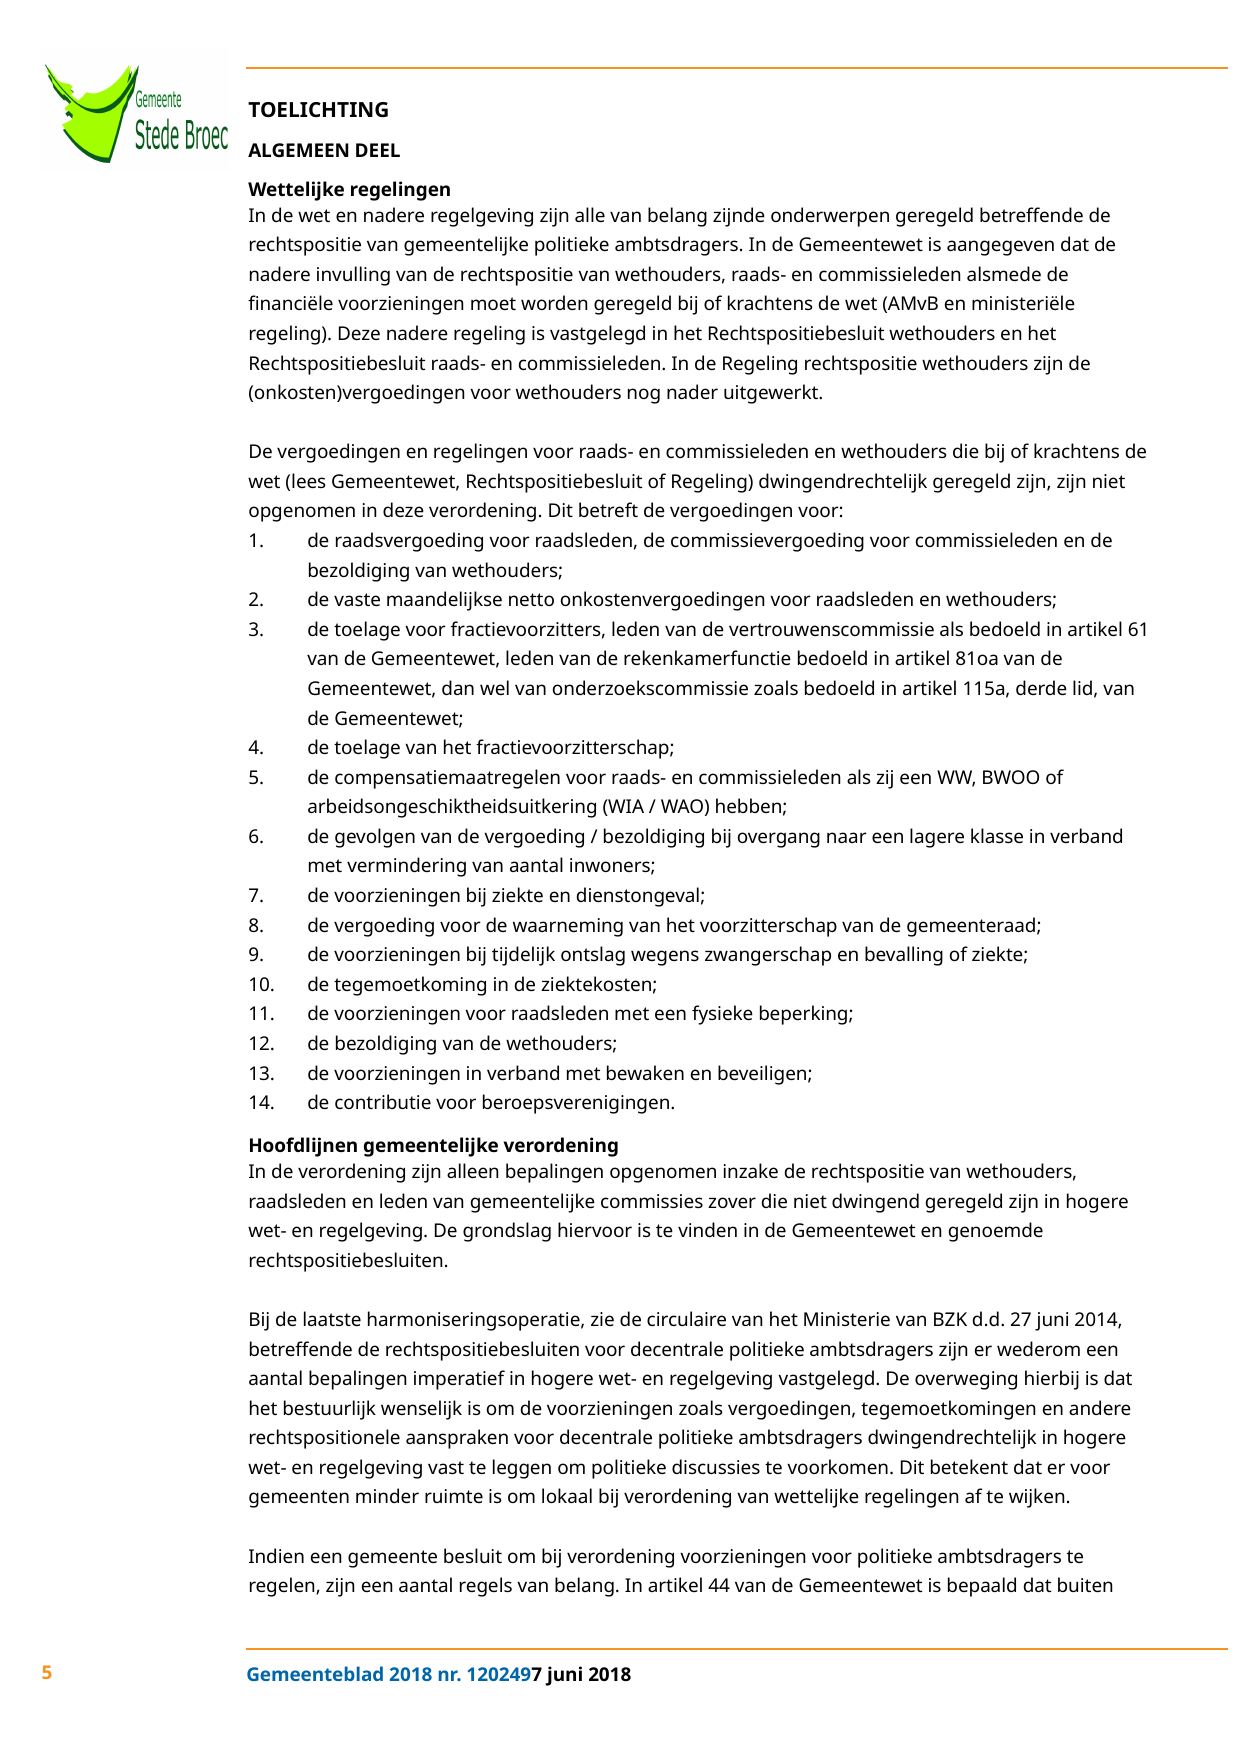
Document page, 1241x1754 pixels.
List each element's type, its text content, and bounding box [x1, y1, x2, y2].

text De vergoedingen en regelingen voor raads- en commissieleden en wethouders die bij of krachtens de wet (lees Gemeentewet, Rechtspositiebesluit of Regeling) dwingendrechtelijk geregeld zijn, zijn niet opgenomen in deze verordening. Dit betreft de vergoedingen voor: [248, 438, 1152, 523]
list de vergoeding voor de waarneming van het voorzitterschap van de gemeenteraad; [248, 912, 1152, 938]
text Bij de laatste harmoniseringsoperatie, zie de circulaire van het Ministerie van BZK d.d. 27 juni 2014, betreffende de rechtspositiebesluiten voor decentrale politieke ambtsdragers zijn er wederom een aantal bepalingen imperatief in hogere wet- en regelgeving vastgelegd. De overweging hierbij is dat het bestuurlijk wenselijk is om de voorzieningen zoals vergoedingen, tegemoetkomingen en andere rechtspositionele aanspraken voor decentrale politieke ambtsdragers dwingendrechtelijk in hogere wet- en regelgeving vast te leggen om politieke discussies te voorkomen. Dit betekent dat er voor gemeenten minder ruimte is om lokaal bij verordening van wettelijke regelingen af te wijken. [248, 1306, 1152, 1509]
list de bezoldiging van de wethouders; [248, 1030, 1152, 1056]
list de voorzieningen voor raadsleden met een fysieke beperking; [248, 1001, 1152, 1026]
list de raadsvergoeding voor raadsleden, de commissievergoeding voor commissieleden en de bezoldiging van wethouders; [248, 527, 1152, 583]
list de tegemoetkoming in de ziektekosten; [248, 971, 1152, 997]
list de compensatiemaatregelen voor raads- en commissieleden als zij een WW, BWOO of arbeidsongeschiktheidsuitkering (WIA / WAO) hebben; [248, 764, 1152, 819]
text Hoofdlijnen gemeentelijke verordening [248, 1132, 1152, 1158]
text ALGEMEEN DEEL [248, 137, 1152, 163]
list de contributie voor beroepsverenigingen. [248, 1089, 1152, 1115]
list de vaste maandelijkse netto onkostenvergoedingen voor raadsleden en wethouders; [248, 586, 1152, 612]
text In de verordening zijn alleen bepalingen opgenomen inzake de rechtspositie van wethouders, raadsleden en leden van gemeentelijke commissies zover die niet dwingend geregeld zijn in hogere wet- en regelgeving. De grondslag hiervoor is te vinden in de Gemeentewet en genoemde rechtspositiebesluiten. [248, 1158, 1152, 1273]
list de voorzieningen in verband met bewaken en beveiligen; [248, 1060, 1152, 1086]
list de voorzieningen bij ziekte en dienstongeval; [248, 882, 1152, 908]
list de toelage voor fractievoorzitters, leden van de vertrouwenscommissie als bedoeld in artikel 61 van de Gemeentewet, leden van de rekenkamerfunctie bedoeld in artikel 81oa van de Gemeentewet, dan wel van onderzoekscommissie zoals bedoeld in artikel 115a, derde lid, van de Gemeentewet; [248, 616, 1152, 731]
text TOELICHTING [248, 95, 1152, 123]
picture [41, 47, 231, 172]
list de voorzieningen bij tijdelijk ontslag wegens zwangerschap en bevalling of ziekte; [248, 941, 1152, 967]
text In de wet en nadere regelgeving zijn alle van belang zijnde onderwerpen geregeld betreffende de rechtspositie van gemeentelijke politieke ambtsdragers. In de Gemeentewet is aangegeven dat de nadere invulling van de rechtspositie van wethouders, raads- en commissieleden alsmede de financiële voorzieningen moet worden geregeld bij of krachtens de wet (AMvB en ministeriële regeling). Deze nadere regeling is vastgelegd in het Rechtspositiebesluit wethouders en het Rechtspositiebesluit raads- en commissieleden. In de Regeling rechtspositie wethouders zijn de (onkosten)vergoedingen voor wethouders nog nader uitgewerkt. [248, 202, 1152, 405]
list de toelage van het fractievoorzitterschap; [248, 734, 1152, 760]
list de gevolgen van de vergoeding / bezoldiging bij overgang naar een lagere klasse in verband met vermindering van aantal inwoners; [248, 823, 1152, 878]
text Wettelijke regelingen [248, 176, 1152, 202]
text Indien een gemeente besluit om bij verordening voorzieningen voor politieke ambtsdragers te regelen, zijn een aantal regels van belang. In artikel 44 van de Gemeentewet is bepaald dat buiten [248, 1543, 1152, 1598]
